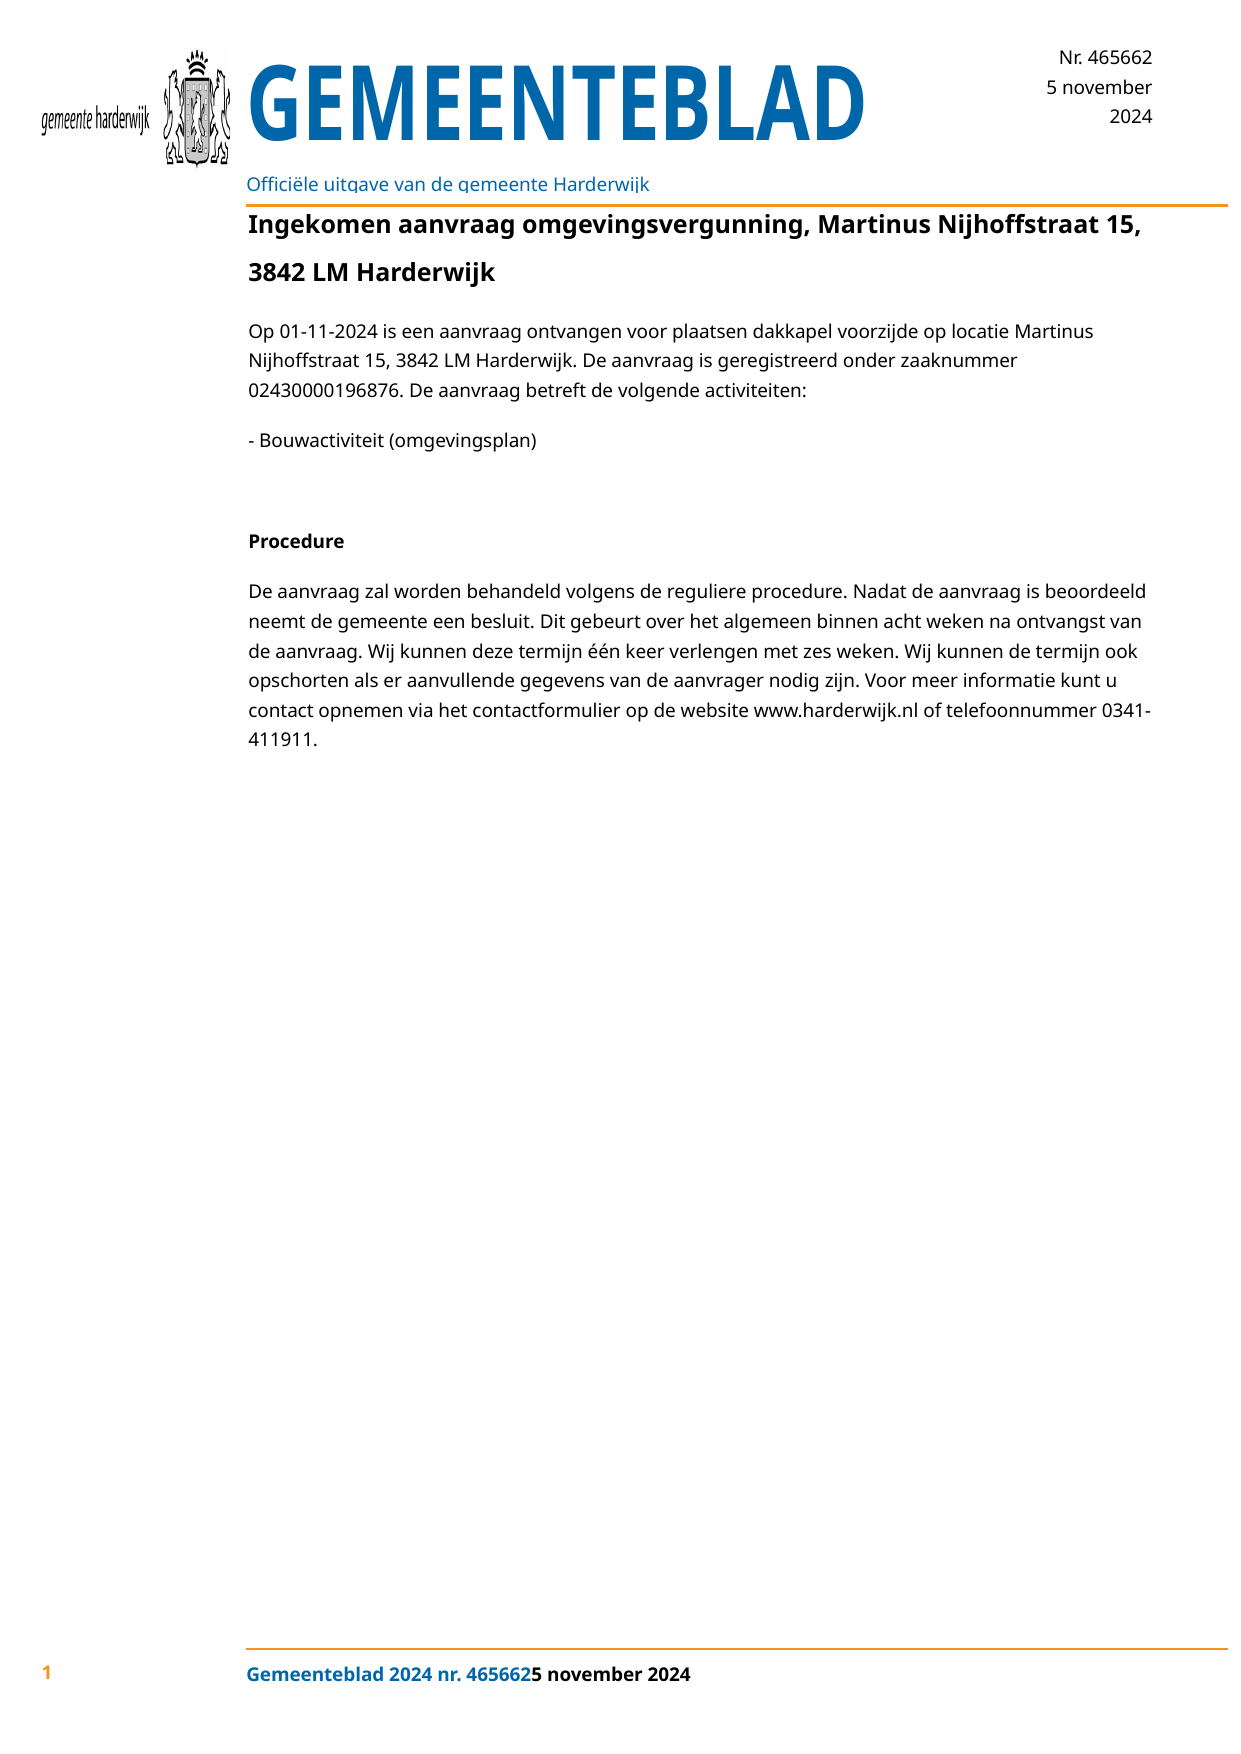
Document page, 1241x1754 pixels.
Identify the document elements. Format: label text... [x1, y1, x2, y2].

text Procedure [248, 528, 1152, 554]
text - Bouwactiviteit (omgevingsplan) [248, 427, 1152, 453]
text Ingekomen aanvraag omgevingsvergunning, Martinus Nijhoffstraat 15, 3842 LM Harderwijk [248, 207, 1152, 288]
picture [41, 47, 231, 172]
text De aanvraag zal worden behandeld volgens de reguliere procedure. Nadat de aanvraag is beoordeeld neemt de gemeente een besluit. Dit gebeurt over het algemeen binnen acht weken na ontvangst van de aanvraag. Wij kunnen deze termijn één keer verlengen met zes weken. Wij kunnen de termijn ook opschorten als er aanvullende gegevens van de aanvrager nodig zijn. Voor meer informatie kunt u contact opnemen via het contactformulier op de website www.harderwijk.nl of telefoonnummer 0341-411911. [248, 579, 1152, 752]
text Op 01-11-2024 is een aanvraag ontvangen voor plaatsen dakkapel voorzijde op locatie Martinus Nijhoffstraat 15, 3842 LM Harderwijk. De aanvraag is geregistreerd onder zaaknummer 02430000196876. De aanvraag betreft de volgende activiteiten: [248, 318, 1152, 403]
